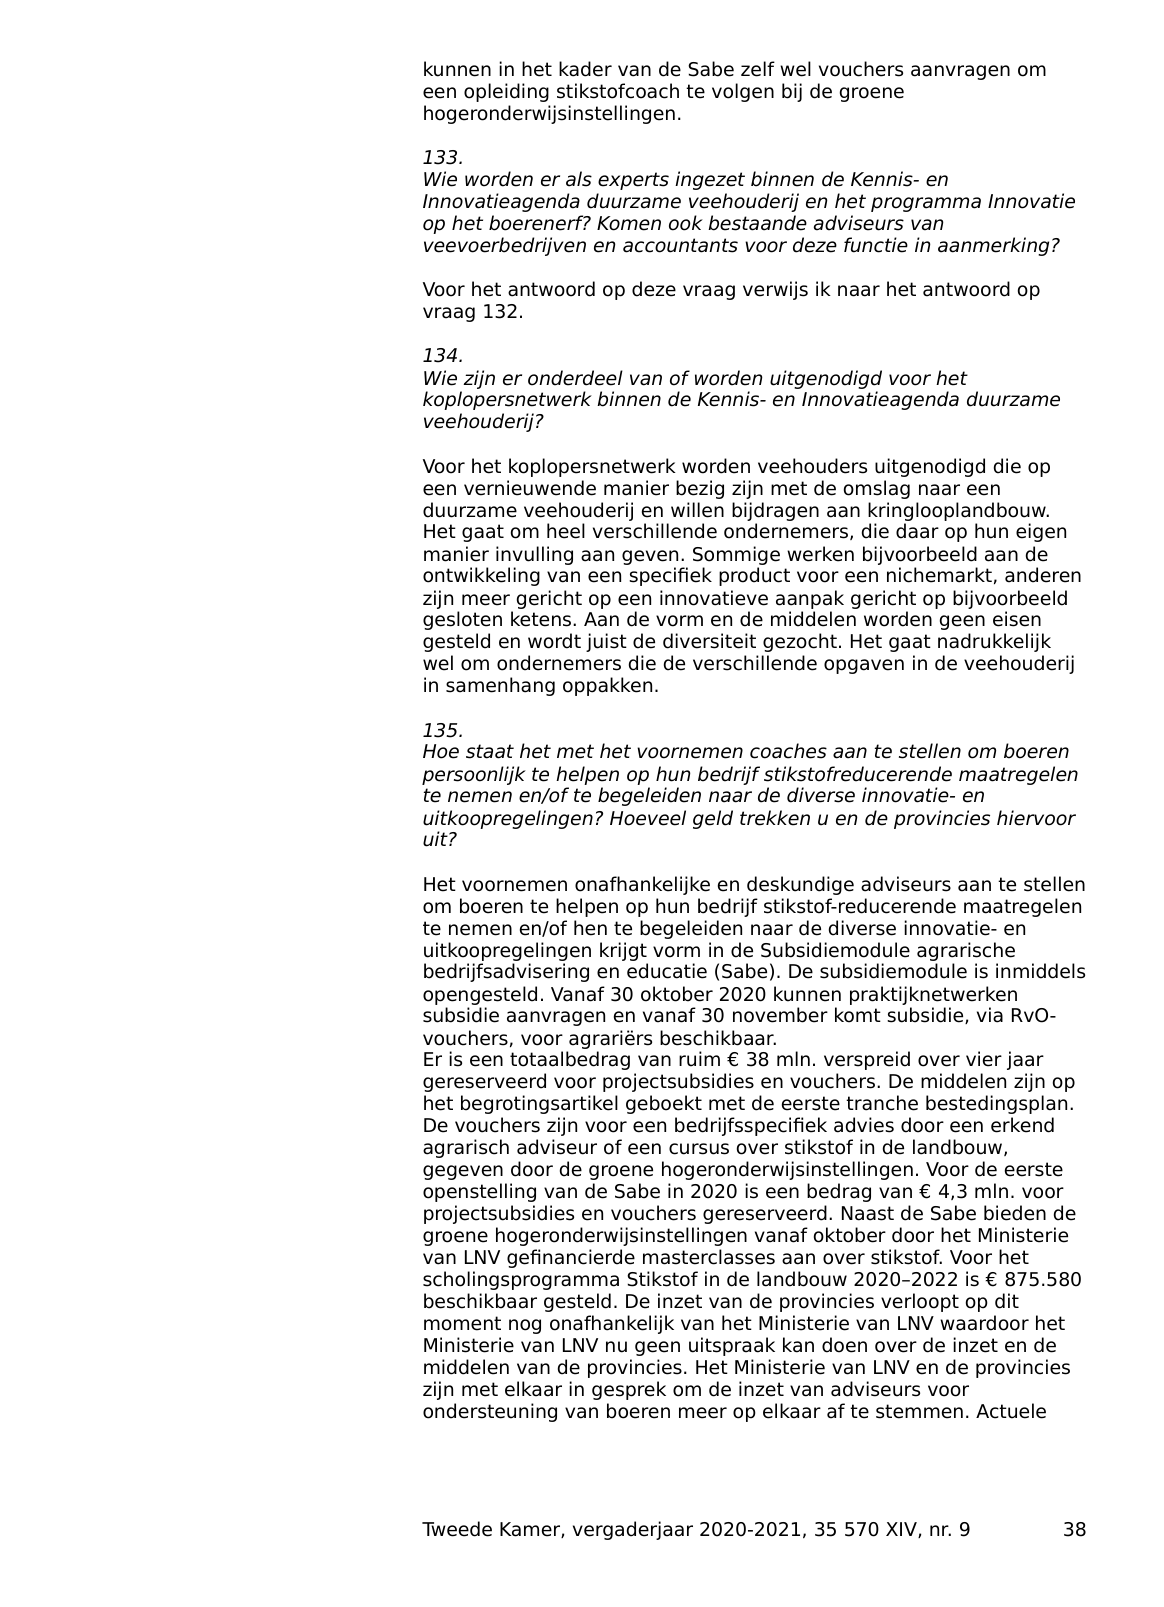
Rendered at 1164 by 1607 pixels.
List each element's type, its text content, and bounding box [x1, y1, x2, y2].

text Voor het koplopersnetwerk worden veehouders uitgenodigd die op een vernieuwende manier bezig zijn met de omslag naar een duurzame veehouderij en willen bijdragen aan kringlooplandbouw. Het gaat om heel verschillende ondernemers, die daar op hun eigen manier invulling aan geven. Sommige werken bijvoorbeeld aan de ontwikkeling van een specifiek product voor een nichemarkt, anderen zijn meer gericht op een innovatieve aanpak gericht op bijvoorbeeld gesloten ketens. Aan de vorm en de middelen worden geen eisen gesteld en wordt juist de diversiteit gezocht. Het gaat nadrukkelijk wel om ondernemers die de verschillende opgaven in de veehouderij in samenhang oppakken. [422, 456, 1087, 697]
text Hoe staat het met het voornemen coaches aan te stellen om boeren persoonlijk te helpen op hun bedrijf stikstofreducerende maatregelen te nemen en/of te begeleiden naar de diverse innovatie- en uitkoopregelingen? Hoeveel geld trekken u en de provincies hiervoor uit? [422, 741, 1087, 851]
text 135. [422, 719, 1087, 741]
text Wie zijn er onderdeel van of worden uitgenodigd voor het koplopersnetwerk binnen de Kennis- en Innovatieagenda duurzame veehouderij? [422, 367, 1087, 433]
text 133. [422, 147, 1087, 169]
text Het voornemen onafhankelijke en deskundige adviseurs aan te stellen om boeren te helpen op hun bedrijf stikstof-reducerende maatregelen te nemen en/of hen te begeleiden naar de diverse innovatie- en uitkoopregelingen krijgt vorm in de Subsidiemodule agrarische bedrijfsadvisering en educatie (Sabe). De subsidiemodule is inmiddels opengesteld. Vanaf 30 oktober 2020 kunnen praktijknetwerken subsidie aanvragen en vanaf 30 november komt subsidie, via RvO-vouchers, voor agrariërs beschikbaar. [422, 873, 1087, 1049]
text kunnen in het kader van de Sabe zelf wel vouchers aanvragen om een opleiding stikstofcoach te volgen bij de groene hogeronderwijsinstellingen. [422, 59, 1087, 125]
text 134. [422, 345, 1087, 367]
text Wie worden er als experts ingezet binnen de Kennis- en Innovatieagenda duurzame veehouderij en het programma Innovatie op het boerenerf? Komen ook bestaande adviseurs van veevoerbedrijven en accountants voor deze functie in aanmerking? [422, 169, 1087, 257]
text Voor het antwoord op deze vraag verwijs ik naar het antwoord op vraag 132. [422, 279, 1087, 323]
text Er is een totaalbedrag van ruim € 38 mln. verspreid over vier jaar gereserveerd voor projectsubsidies en vouchers. De middelen zijn op het begrotingsartikel geboekt met de eerste tranche bestedingsplan. De vouchers zijn voor een bedrijfsspecifiek advies door een erkend agrarisch adviseur of een cursus over stikstof in de landbouw, gegeven door de groene hogeronderwijsinstellingen. Voor de eerste openstelling van de Sabe in 2020 is een bedrag van € 4,3 mln. voor projectsubsidies en vouchers gereserveerd. Naast de Sabe bieden de groene hogeronderwijsinstellingen vanaf oktober door het Ministerie van LNV gefinancierde masterclasses aan over stikstof. Voor het scholingsprogramma Stikstof in de landbouw 2020–2022 is € 875.580 beschikbaar gesteld. De inzet van de provincies verloopt op dit moment nog onafhankelijk van het Ministerie van LNV waardoor het Ministerie van LNV nu geen uitspraak kan doen over de inzet en de middelen van de provincies. Het Ministerie van LNV en de provincies zijn met elkaar in gesprek om de inzet van adviseurs voor ondersteuning van boeren meer op elkaar af te stemmen. Actuele [422, 1049, 1087, 1423]
